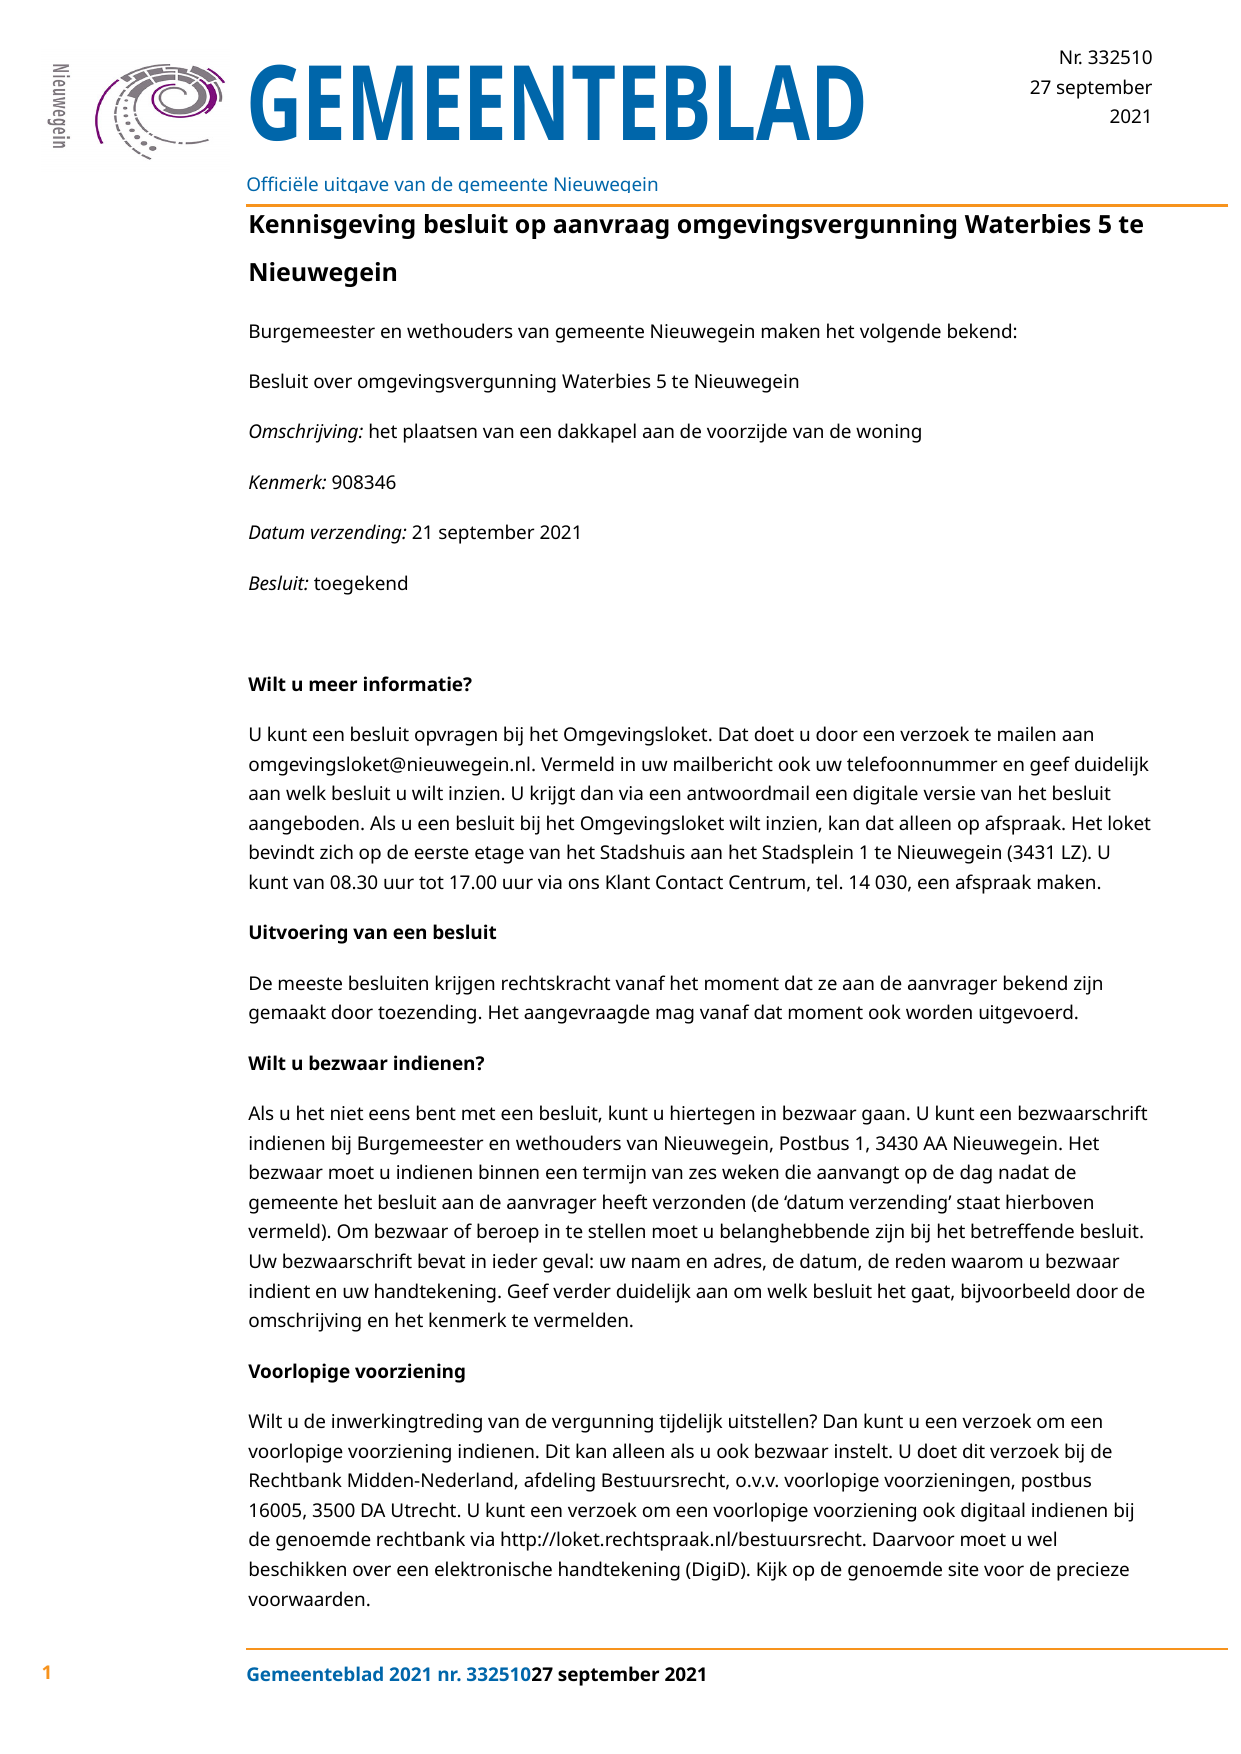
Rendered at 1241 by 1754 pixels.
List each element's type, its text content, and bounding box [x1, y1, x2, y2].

text Kenmerk: 908346 [248, 469, 1152, 495]
text Als u het niet eens bent met een besluit, kunt u hiertegen in bezwaar gaan. U kunt een bezwaarschrift indienen bij Burgemeester en wethouders van Nieuwegein, Postbus 1, 3430 AA Nieuwegein. Het bezwaar moet u indienen binnen een termijn van zes weken die aanvangt op de dag nadat de gemeente het besluit aan de aanvrager heeft verzonden (de ‘datum verzending’ staat hierboven vermeld). Om bezwaar of beroep in te stellen moet u belanghebbende zijn bij het betreffende besluit. Uw bezwaarschrift bevat in ieder geval: uw naam en adres, de datum, de reden waarom u bezwaar indient en uw handtekening. Geef verder duidelijk aan om welk besluit het gaat, bijvoorbeeld door de omschrijving en het kenmerk te vermelden. [248, 1100, 1152, 1333]
text Besluit: toegekend [248, 570, 1152, 596]
text U kunt een besluit opvragen bij het Omgevingsloket. Dat doet u door een verzoek te mailen aan omgevingsloket@nieuwegein.nl. Vermeld in uw mailbericht ook uw telefoonnummer en geef duidelijk aan welk besluit u wilt inzien. U krijgt dan via een antwoordmail een digitale versie van het besluit aangeboden. Als u een besluit bij het Omgevingsloket wilt inzien, kan dat alleen op afspraak. Het loket bevindt zich op de eerste etage van het Stadshuis aan het Stadsplein 1 te Nieuwegein (3431 LZ). U kunt van 08.30 uur tot 17.00 uur via ons Klant Contact Centrum, tel. 14 030, een afspraak maken. [248, 721, 1152, 895]
text Datum verzending: 21 september 2021 [248, 519, 1152, 545]
text Uitvoering van een besluit [248, 919, 1152, 945]
picture [41, 47, 231, 172]
text Besluit over omgevingsvergunning Waterbies 5 te Nieuwegein [248, 368, 1152, 394]
text Voorlopige voorziening [248, 1358, 1152, 1384]
text Wilt u bezwaar indienen? [248, 1050, 1152, 1076]
text Wilt u de inwerkingtreding van de vergunning tijdelijk uitstellen? Dan kunt u een verzoek om een voorlopige voorziening indienen. Dit kan alleen als u ook bezwaar instelt. U doet dit verzoek bij de Rechtbank Midden-Nederland, afdeling Bestuursrecht, o.v.v. voorlopige voorzieningen, postbus 16005, 3500 DA Utrecht. U kunt een verzoek om een voorlopige voorziening ook digitaal indienen bij de genoemde rechtbank via http://loket.rechtspraak.nl/bestuursrecht. Daarvoor moet u wel beschikken over een elektronische handtekening (DigiD). Kijk op de genoemde site voor de precieze voorwaarden. [248, 1408, 1152, 1612]
text Wilt u meer informatie? [248, 671, 1152, 697]
text Omschrijving: het plaatsen van een dakkapel aan de voorzijde van de woning [248, 419, 1152, 444]
text Kennisgeving besluit op aanvraag omgevingsvergunning Waterbies 5 te Nieuwegein [248, 207, 1152, 288]
text Burgemeester en wethouders van gemeente Nieuwegein maken het volgende bekend: [248, 318, 1152, 344]
text De meeste besluiten krijgen rechtskracht vanaf het moment dat ze aan de aanvrager bekend zijn gemaakt door toezending. Het aangevraagde mag vanaf dat moment ook worden uitgevoerd. [248, 970, 1152, 1025]
